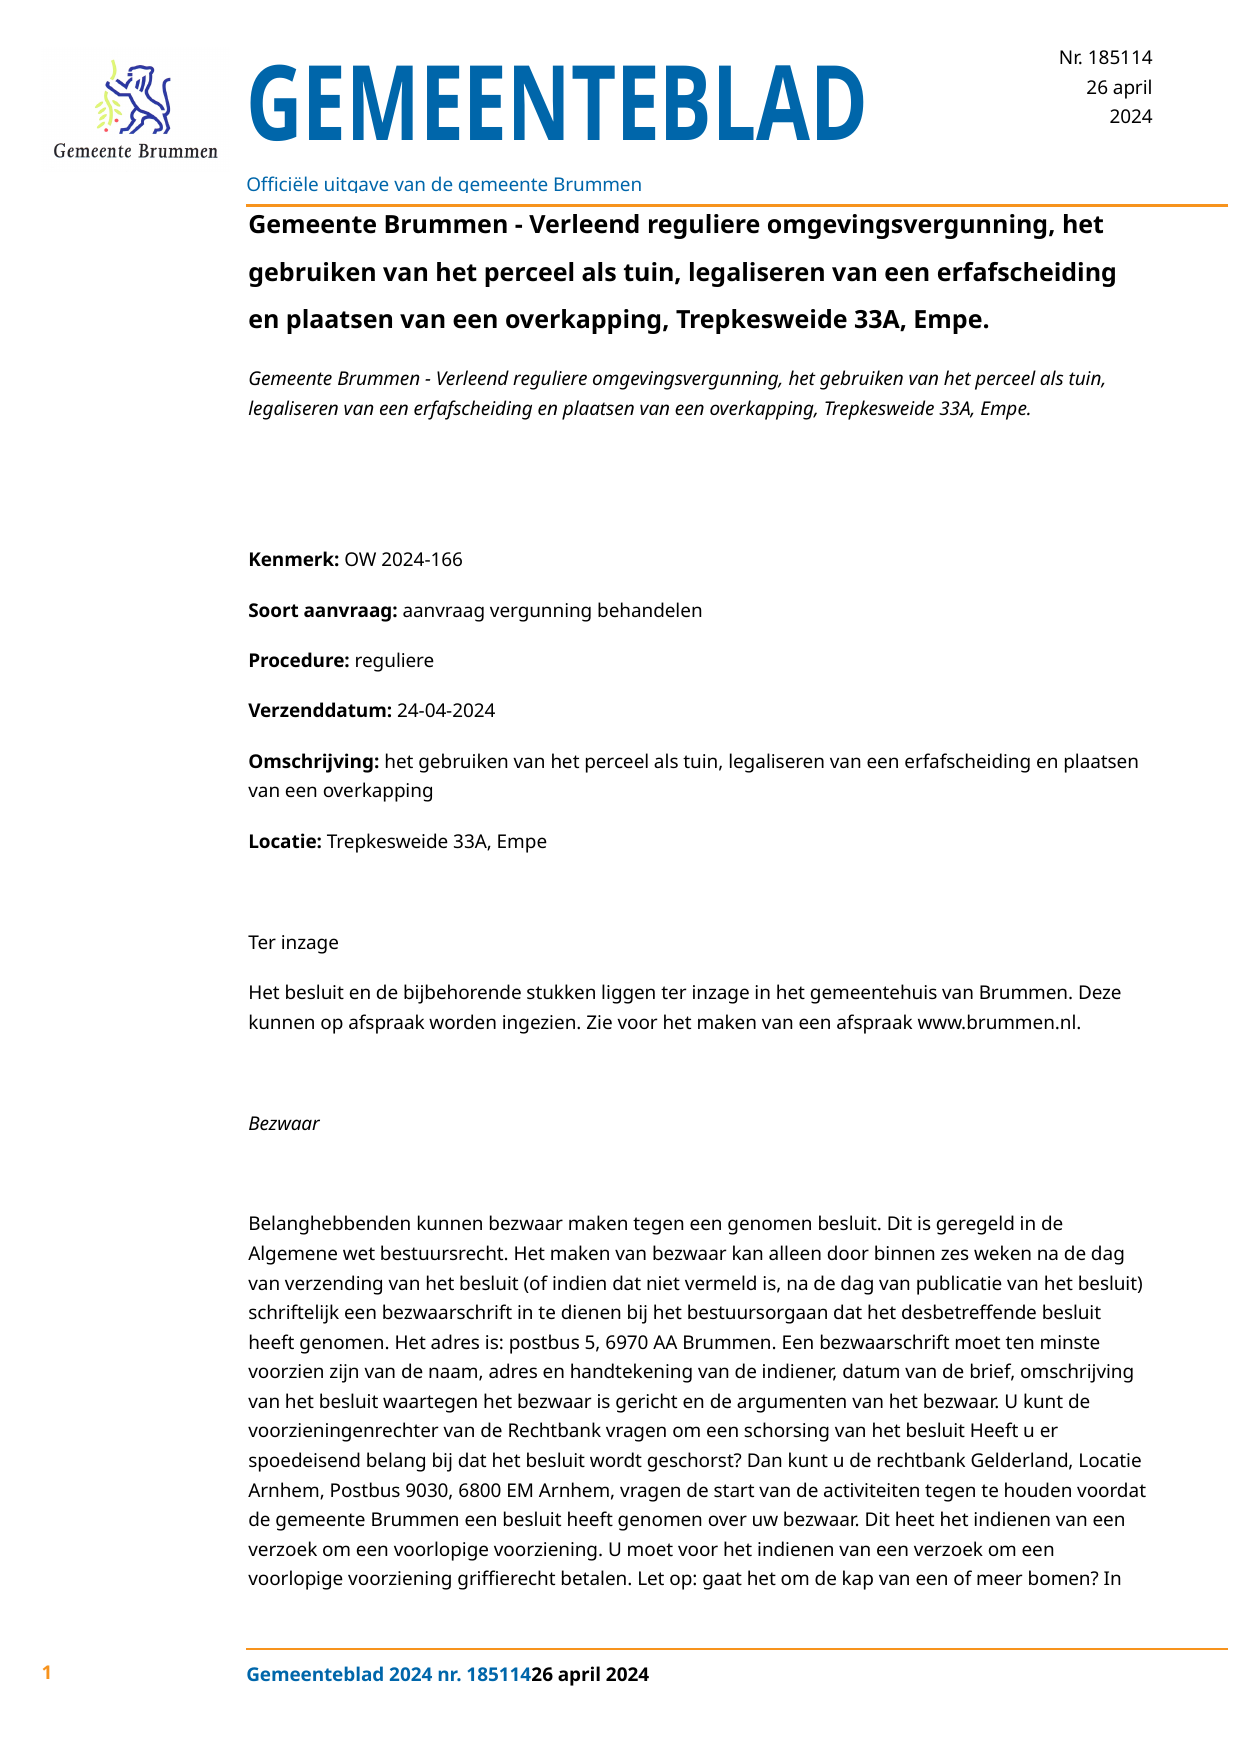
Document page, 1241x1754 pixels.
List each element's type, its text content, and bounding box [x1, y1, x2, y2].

text Het besluit en de bijbehorende stukken liggen ter inzage in het gemeentehuis van Brummen. Deze kunnen op afspraak worden ingezien. Zie voor het maken van een afspraak www.brummen.nl. [248, 979, 1152, 1034]
text Omschrijving: het gebruiken van het perceel als tuin, legaliseren van een erfafscheiding en plaatsen van een overkapping [248, 748, 1152, 803]
text Locatie: Trepkesweide 33A, Empe [248, 828, 1152, 854]
text Gemeente Brummen - Verleend reguliere omgevingsvergunning, het gebruiken van het perceel als tuin, legaliseren van een erfafscheiding en plaatsen van een overkapping, Trepkesweide 33A, Empe. [248, 366, 1152, 421]
text Bezwaar [248, 1110, 1152, 1135]
text Procedure: reguliere [248, 647, 1152, 673]
text Soort aanvraag: aanvraag vergunning behandelen [248, 597, 1152, 622]
text Gemeente Brummen - Verleend reguliere omgevingsvergunning, het gebruiken van het perceel als tuin, legaliseren van een erfafscheiding en plaatsen van een overkapping, Trepkesweide 33A, Empe. [248, 207, 1152, 336]
text Belanghebbenden kunnen bezwaar maken tegen een genomen besluit. Dit is geregeld in de Algemene wet bestuursrecht. Het maken van bezwaar kan alleen door binnen zes weken na de dag van verzending van het besluit (of indien dat niet vermeld is, na de dag van publicatie van het besluit) schriftelijk een bezwaarschrift in te dienen bij het bestuursorgaan dat het desbetreffende besluit heeft genomen. Het adres is: postbus 5, 6970 AA Brummen. Een bezwaarschrift moet ten minste voorzien zijn van de naam, adres en handtekening van de indiener, datum van de brief, omschrijving van het besluit waartegen het bezwaar is gericht en de argumenten van het bezwaar. U kunt de voorzieningenrechter van de Rechtbank vragen om een schorsing van het besluit Heeft u er spoedeisend belang bij dat het besluit wordt geschorst? Dan kunt u de rechtbank Gelderland, Locatie Arnhem, Postbus 9030, 6800 EM Arnhem, vragen de start van de activiteiten tegen te houden voordat de gemeente Brummen een besluit heeft genomen over uw bezwaar. Dit heet het indienen van een verzoek om een voorlopige voorziening. U moet voor het indienen van een verzoek om een voorlopige voorziening griffierecht betalen. Let op: gaat het om de kap van een of meer bomen? In [248, 1211, 1152, 1591]
text Verzenddatum: 24-04-2024 [248, 698, 1152, 723]
text Kenmerk: OW 2024-166 [248, 546, 1152, 572]
text Ter inzage [248, 929, 1152, 954]
picture [41, 47, 231, 172]
